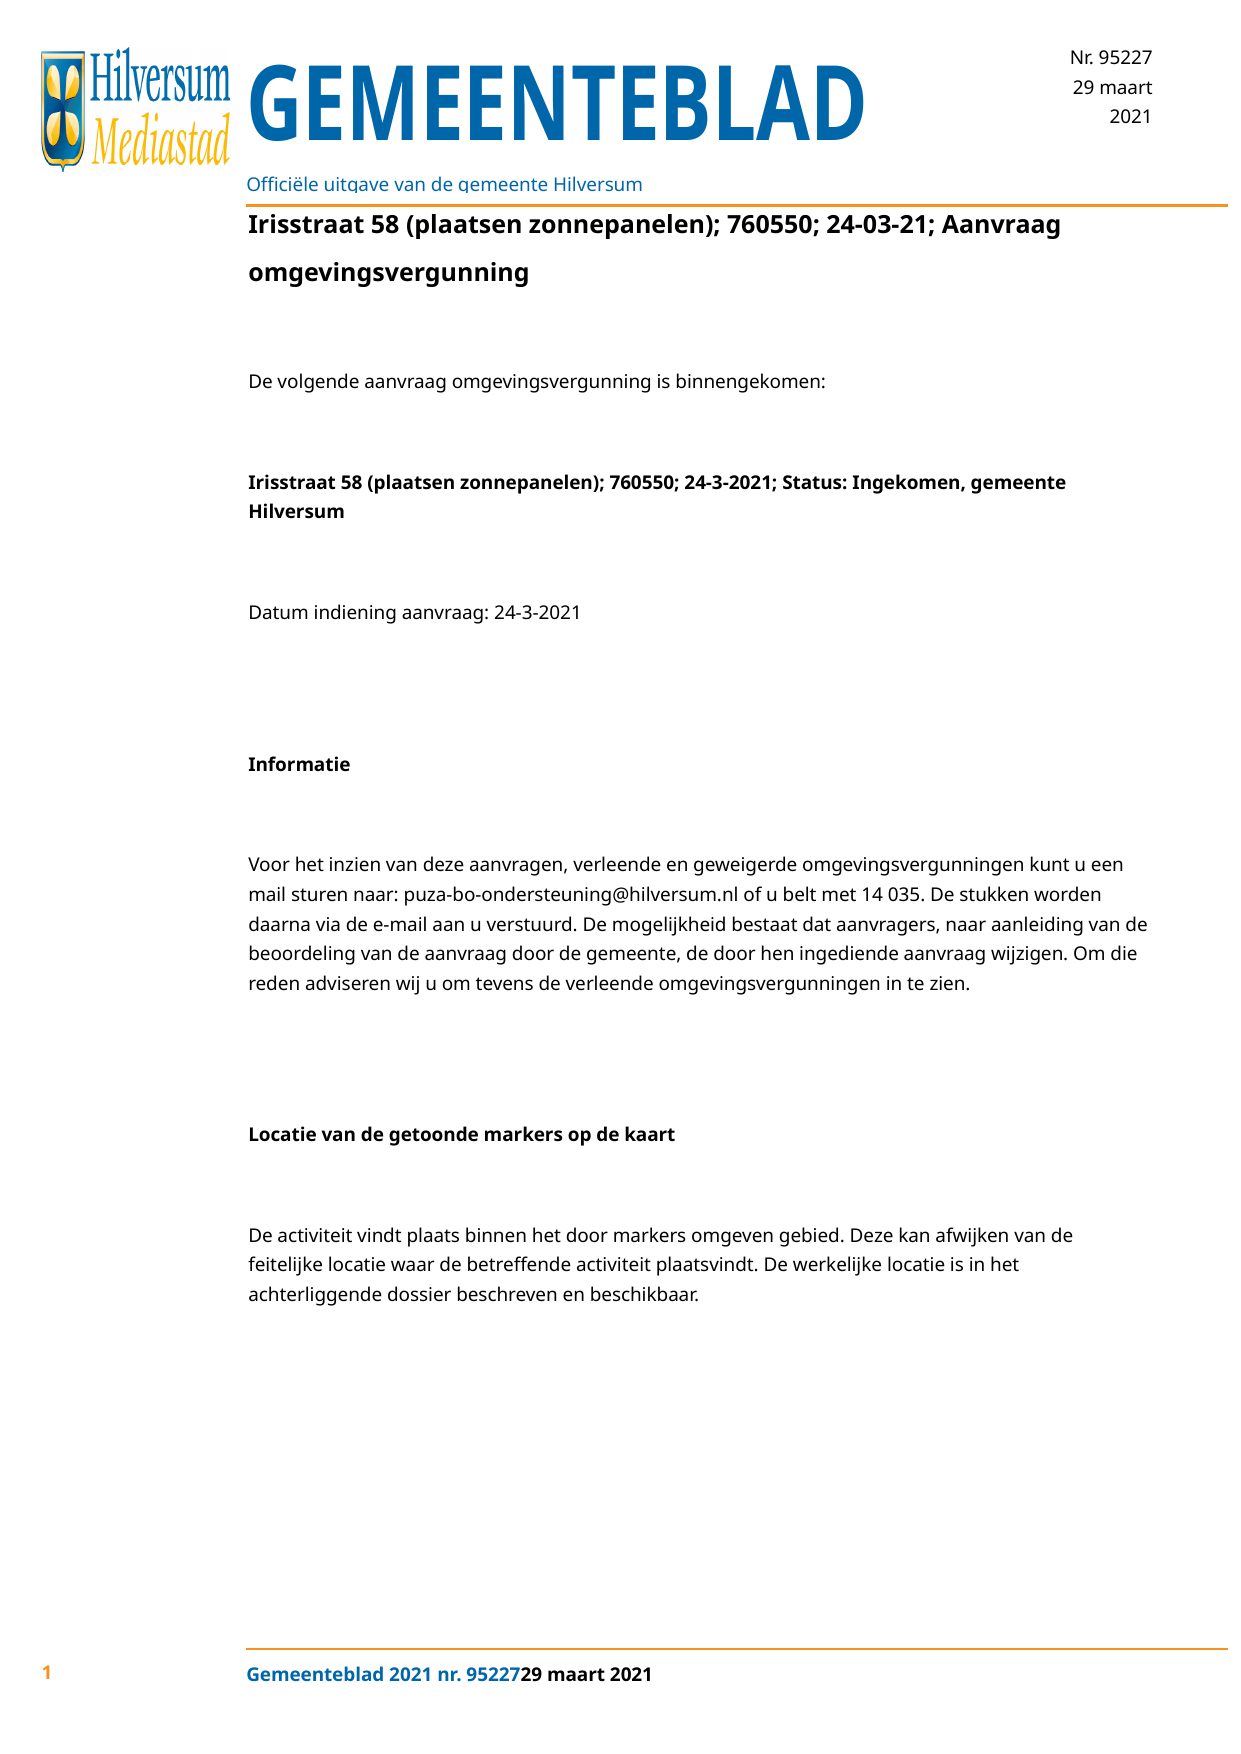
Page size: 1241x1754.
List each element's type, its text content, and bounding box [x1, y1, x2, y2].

text De activiteit vindt plaats binnen het door markers omgeven gebied. Deze kan afwijken van de feitelijke locatie waar de betreffende activiteit plaatsvindt. De werkelijke locatie is in het achterliggende dossier beschreven en beschikbaar. [248, 1222, 1152, 1307]
text Informatie [248, 751, 1152, 777]
text Irisstraat 58 (plaatsen zonnepanelen); 760550; 24-03-21; Aanvraag omgevingsvergunning [248, 207, 1152, 288]
text Voor het inzien van deze aanvragen, verleende en geweigerde omgevingsvergunningen kunt u een mail sturen naar: puza-bo-ondersteuning@hilversum.nl of u belt met 14 035. De stukken worden daarna via de e-mail aan u verstuurd. De mogelijkheid bestaat dat aanvragers, naar aanleiding van de beoordeling van de aanvraag door de gemeente, de door hen ingediende aanvraag wijzigen. Om die reden adviseren wij u om tevens de verleende omgevingsvergunningen in te zien. [248, 852, 1152, 996]
text Irisstraat 58 (plaatsen zonnepanelen); 760550; 24-3-2021; Status: Ingekomen, gemeente Hilversum [248, 469, 1152, 524]
text De volgende aanvraag omgevingsvergunning is binnengekomen: [248, 368, 1152, 394]
text Datum indiening aanvraag: 24-3-2021 [248, 599, 1152, 625]
text Locatie van de getoonde markers op de kaart [248, 1121, 1152, 1147]
picture [41, 47, 231, 172]
